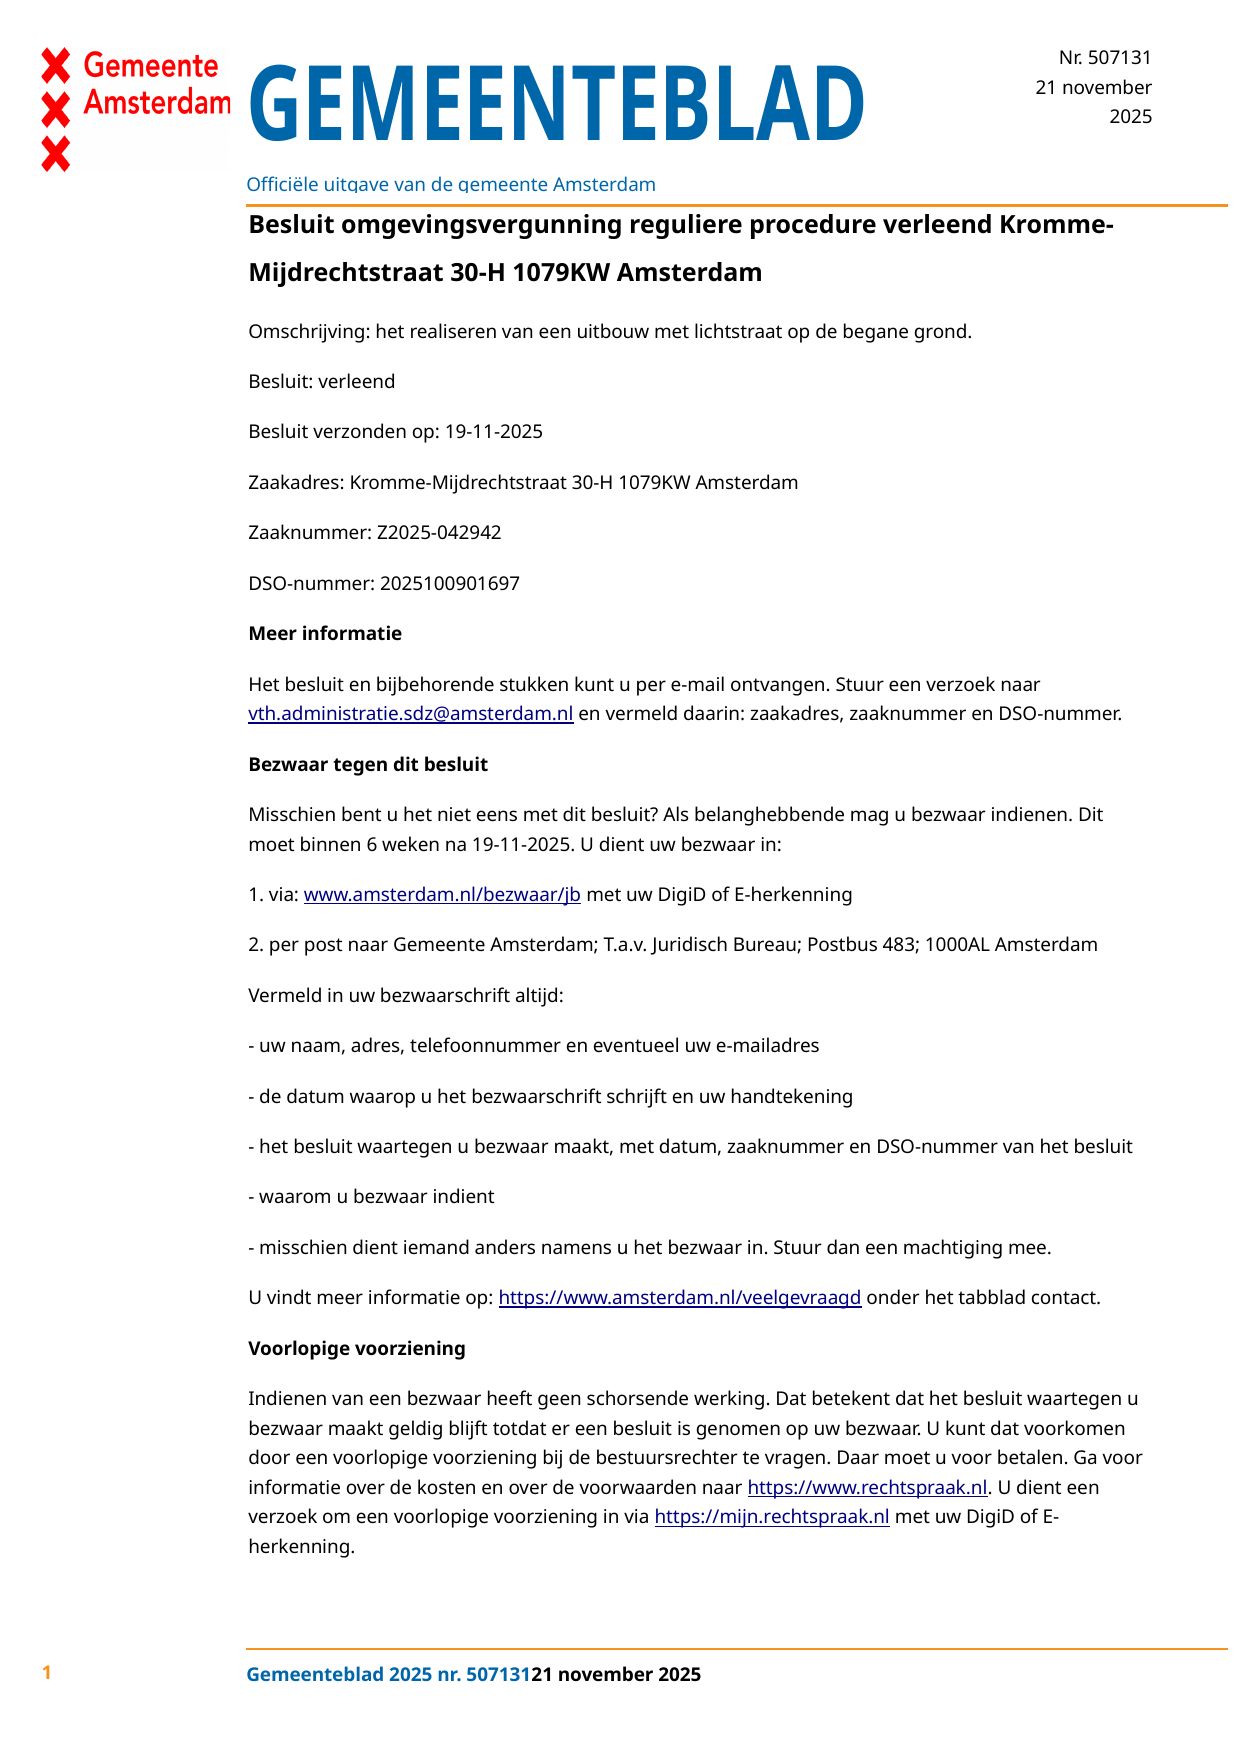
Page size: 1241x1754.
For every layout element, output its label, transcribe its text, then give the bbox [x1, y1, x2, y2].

text - waarom u bezwaar indient [248, 1184, 1152, 1209]
text Vermeld in uw bezwaarschrift altijd: [248, 982, 1152, 1008]
text - uw naam, adres, telefoonnummer en eventueel uw e-mailadres [248, 1032, 1152, 1058]
text - de datum waarop u het bezwaarschrift schrijft en uw handtekening [248, 1083, 1152, 1109]
text Meer informatie [248, 620, 1152, 646]
text - misschien dient iemand anders namens u het bezwaar in. Stuur dan een machtiging mee. [248, 1234, 1152, 1260]
text Misschien bent u het niet eens met dit besluit? Als belanghebbende mag u bezwaar indienen. Dit moet binnen 6 weken na 19-11-2025. U dient uw bezwaar in: [248, 801, 1152, 857]
text DSO-nummer: 2025100901697 [248, 570, 1152, 596]
text U vindt meer informatie op: https://www.amsterdam.nl/veelgevraagd onder het tabblad contact. [248, 1284, 1152, 1310]
text Besluit omgevingsvergunning reguliere procedure verleend Kromme-Mijdrechtstraat 30-H 1079KW Amsterdam [248, 207, 1152, 288]
text 1. via: www.amsterdam.nl/bezwaar/jb met uw DigiD of E-herkenning [248, 881, 1152, 907]
text Omschrijving: het realiseren van een uitbouw met lichtstraat op de begane grond. [248, 318, 1152, 344]
text Besluit: verleend [248, 368, 1152, 394]
text Zaaknummer: Z2025-042942 [248, 519, 1152, 545]
text Indienen van een bezwaar heeft geen schorsende werking. Dat betekent dat het besluit waartegen u bezwaar maakt geldig blijft totdat er een besluit is genomen op uw bezwaar. U kunt dat voorkomen door een voorlopige voorziening bij de bestuursrechter te vragen. Daar moet u voor betalen. Ga voor informatie over de kosten en over de voorwaarden naar https://www.rechtspraak.nl. U dient een verzoek om een voorlopige voorziening in via https://mijn.rechtspraak.nl met uw DigiD of E-herkenning. [248, 1385, 1152, 1559]
text Besluit verzonden op: 19-11-2025 [248, 419, 1152, 444]
picture [41, 47, 231, 172]
text Voorlopige voorziening [248, 1335, 1152, 1361]
text Het besluit en bijbehorende stukken kunt u per e-mail ontvangen. Stuur een verzoek naar vth.administratie.sdz@amsterdam.nl en vermeld daarin: zaakadres, zaaknummer en DSO-nummer. [248, 671, 1152, 726]
text 2. per post naar Gemeente Amsterdam; T.a.v. Juridisch Bureau; Postbus 483; 1000AL Amsterdam [248, 932, 1152, 957]
text Zaakadres: Kromme-Mijdrechtstraat 30-H 1079KW Amsterdam [248, 469, 1152, 495]
text Bezwaar tegen dit besluit [248, 751, 1152, 777]
text - het besluit waartegen u bezwaar maakt, met datum, zaaknummer en DSO-nummer van het besluit [248, 1133, 1152, 1159]
